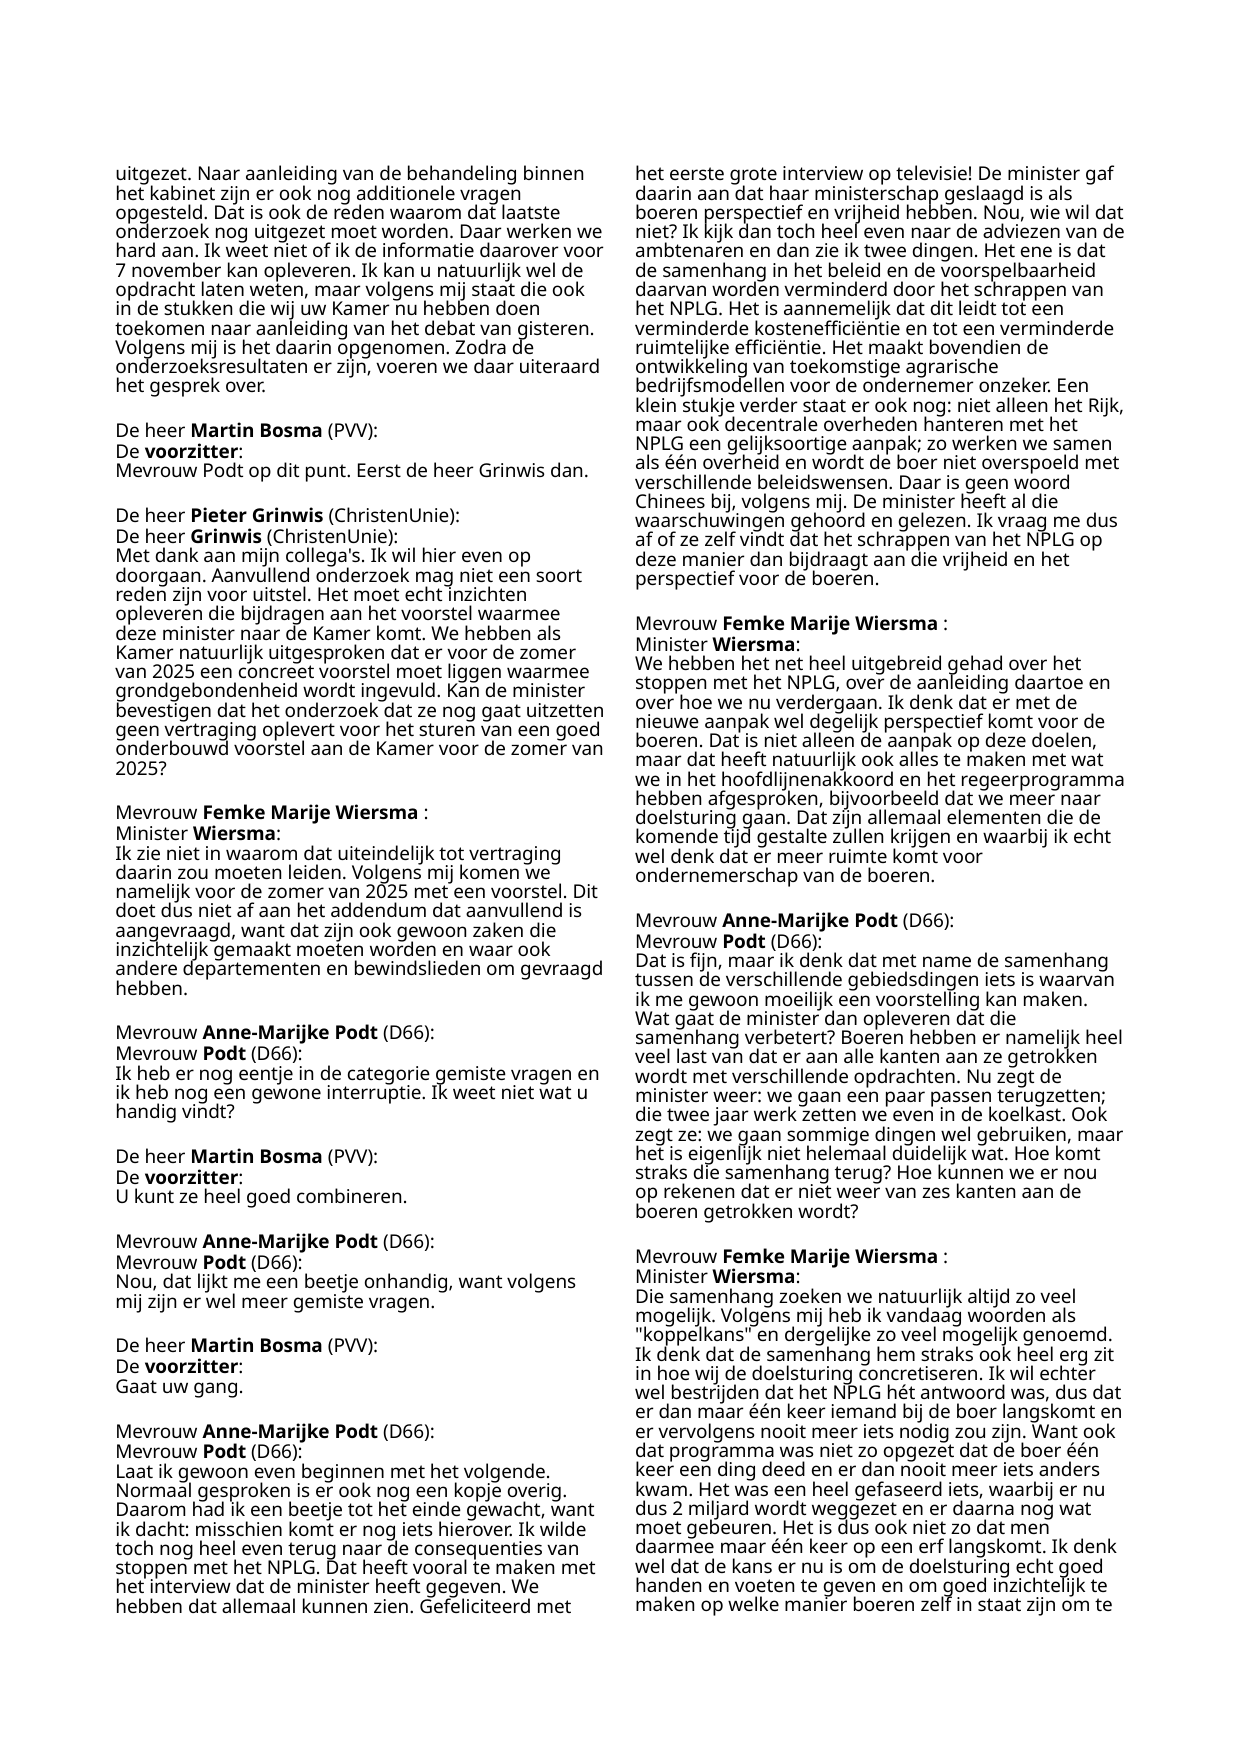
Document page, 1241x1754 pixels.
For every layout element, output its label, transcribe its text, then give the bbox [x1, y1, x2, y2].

text U kunt ze heel goed combineren. [115, 1188, 605, 1207]
text Mevrouw Podt (D66): [115, 1045, 605, 1064]
text het eerste grote interview op televisie! De minister gaf daarin aan dat haar ministerschap geslaagd is als boeren perspectief en vrijheid hebben. Nou, wie wil dat niet? Ik kijk dan toch heel even naar de adviezen van de ambtenaren en dan zie ik twee dingen. Het ene is dat de samenhang in het beleid en de voorspelbaarheid daarvan worden verminderd door het schrappen van het NPLG. Het is aannemelijk dat dit leidt tot een verminderde kostenefficiëntie en tot een verminderde ruimtelijke efficiëntie. Het maakt bovendien de ontwikkeling van toekomstige agrarische bedrijfsmodellen voor de ondernemer onzeker. Een klein stukje verder staat er ook nog: niet alleen het Rijk, maar ook decentrale overheden hanteren met het NPLG een gelijksoortige aanpak; zo werken we samen als één overheid en wordt de boer niet overspoeld met verschillende beleidswensen. Daar is geen woord Chinees bij, volgens mij. De minister heeft al die waarschuwingen gehoord en gelezen. Ik vraag me dus af of ze zelf vindt dat het schrappen van het NPLG op deze manier dan bijdraagt aan die vrijheid en het perspectief voor de boeren. [635, 165, 1125, 589]
text De heer Grinwis (ChristenUnie): [115, 528, 605, 547]
text Mevrouw Femke Marije Wiersma : [635, 610, 1125, 636]
text Mevrouw Podt (D66): [115, 1254, 605, 1273]
text De heer Pieter Grinwis (ChristenUnie): [115, 502, 605, 528]
text Mevrouw Podt op dit punt. Eerst de heer Grinwis dan. [115, 462, 605, 482]
text uitgezet. Naar aanleiding van de behandeling binnen het kabinet zijn er ook nog additionele vragen opgesteld. Dat is ook de reden waarom dat laatste onderzoek nog uitgezet moet worden. Daar werken we hard aan. Ik weet niet of ik de informatie daarover voor 7 november kan opleveren. Ik kan u natuurlijk wel de opdracht laten weten, maar volgens mij staat die ook in de stukken die wij uw Kamer nu hebben doen toekomen naar aanleiding van het debat van gisteren. Volgens mij is het daarin opgenomen. Zodra de onderzoeksresultaten er zijn, voeren we daar uiteraard het gesprek over. [115, 165, 605, 397]
text De voorzitter: [115, 1169, 605, 1188]
text De heer Martin Bosma (PVV): [115, 1333, 605, 1358]
text We hebben het net heel uitgebreid gehad over het stoppen met het NPLG, over de aanleiding daartoe en over hoe we nu verdergaan. Ik denk dat er met de nieuwe aanpak wel degelijk perspectief komt voor de boeren. Dat is niet alleen de aanpak op deze doelen, maar dat heeft natuurlijk ook alles te maken met wat we in het hoofdlijnenakkoord en het regeerprogramma hebben afgesproken, bijvoorbeeld dat we meer naar doelsturing gaan. Dat zijn allemaal elementen die de komende tijd gestalte zullen krijgen en waarbij ik echt wel denk dat er meer ruimte komt voor ondernemerschap van de boeren. [635, 655, 1125, 886]
text De heer Martin Bosma (PVV): [115, 1143, 605, 1169]
text Minister Wiersma: [635, 636, 1125, 655]
text Ik zie niet in waarom dat uiteindelijk tot vertraging daarin zou moeten leiden. Volgens mij komen we namelijk voor de zomer van 2025 met een voorstel. Dit doet dus niet af aan het addendum dat aanvullend is aangevraagd, want dat zijn ook gewoon zaken die inzichtelijk gemaakt moeten worden en waar ook andere departementen en bewindslieden om gevraagd hebben. [115, 844, 605, 999]
text Mevrouw Femke Marije Wiersma : [635, 1243, 1125, 1268]
text Mevrouw Anne-Marijke Podt (D66): [635, 907, 1125, 933]
text Minister Wiersma: [115, 825, 605, 844]
text Gaat uw gang. [115, 1378, 605, 1397]
text Mevrouw Anne-Marijke Podt (D66): [115, 1418, 605, 1443]
text De voorzitter: [115, 443, 605, 462]
text Mevrouw Femke Marije Wiersma : [115, 799, 605, 825]
text Dat is fijn, maar ik denk dat met name de samenhang tussen de verschillende gebiedsdingen iets is waarvan ik me gewoon moeilijk een voorstelling kan maken. Wat gaat de minister dan opleveren dat die samenhang verbetert? Boeren hebben er namelijk heel veel last van dat er aan alle kanten aan ze getrokken wordt met verschillende opdrachten. Nu zegt de minister weer: we gaan een paar passen terugzetten; die twee jaar werk zetten we even in de koelkast. Ook zegt ze: we gaan sommige dingen wel gebruiken, maar het is eigenlijk niet helemaal duidelijk wat. Hoe komt straks die samenhang terug? Hoe kunnen we er nou op rekenen dat er niet weer van zes kanten aan de boeren getrokken wordt? [635, 952, 1125, 1222]
text Laat ik gewoon even beginnen met het volgende. Normaal gesproken is er ook nog een kopje overig. Daarom had ik een beetje tot het einde gewacht, want ik dacht: misschien komt er nog iets hierover. Ik wilde toch nog heel even terug naar de consequenties van stoppen met het NPLG. Dat heeft vooral te maken met het interview dat de minister heeft gegeven. We hebben dat allemaal kunnen zien. Gefeliciteerd met [115, 1463, 605, 1617]
text De voorzitter: [115, 1358, 605, 1378]
text Ik heb er nog eentje in de categorie gemiste vragen en ik heb nog een gewone interruptie. Ik weet niet wat u handig vindt? [115, 1064, 605, 1122]
text Met dank aan mijn collega's. Ik wil hier even op doorgaan. Aanvullend onderzoek mag niet een soort reden zijn voor uitstel. Het moet echt inzichten opleveren die bijdragen aan het voorstel waarmee deze minister naar de Kamer komt. We hebben als Kamer natuurlijk uitgesproken dat er voor de zomer van 2025 een concreet voorstel moet liggen waarmee grondgebondenheid wordt ingevuld. Kan de minister bevestigen dat het onderzoek dat ze nog gaat uitzetten geen vertraging oplevert voor het sturen van een goed onderbouwd voorstel aan de Kamer voor de zomer van 2025? [115, 547, 605, 779]
text Nou, dat lijkt me een beetje onhandig, want volgens mij zijn er wel meer gemiste vragen. [115, 1273, 605, 1312]
text Minister Wiersma: [635, 1268, 1125, 1288]
text Mevrouw Podt (D66): [115, 1443, 605, 1463]
text Die samenhang zoeken we natuurlijk altijd zo veel mogelijk. Volgens mij heb ik vandaag woorden als "koppelkans" en dergelijke zo veel mogelijk genoemd. Ik denk dat de samenhang hem straks ook heel erg zit in hoe wij de doelsturing concretiseren. Ik wil echter wel bestrijden dat het NPLG hét antwoord was, dus dat er dan maar één keer iemand bij de boer langskomt en er vervolgens nooit meer iets nodig zou zijn. Want ook dat programma was niet zo opgezet dat de boer één keer een ding deed en er dan nooit meer iets anders kwam. Het was een heel gefaseerd iets, waarbij er nu dus 2 miljard wordt weggezet en er daarna nog wat moet gebeuren. Het is dus ook niet zo dat men daarmee maar één keer op een erf langskomt. Ik denk wel dat de kans er nu is om de doelsturing echt goed handen en voeten te geven en om goed inzichtelijk te maken op welke manier boeren zelf in staat zijn om te [635, 1288, 1125, 1615]
text Mevrouw Anne-Marijke Podt (D66): [115, 1019, 605, 1045]
text Mevrouw Podt (D66): [635, 933, 1125, 952]
text De heer Martin Bosma (PVV): [115, 417, 605, 443]
text Mevrouw Anne-Marijke Podt (D66): [115, 1228, 605, 1254]
